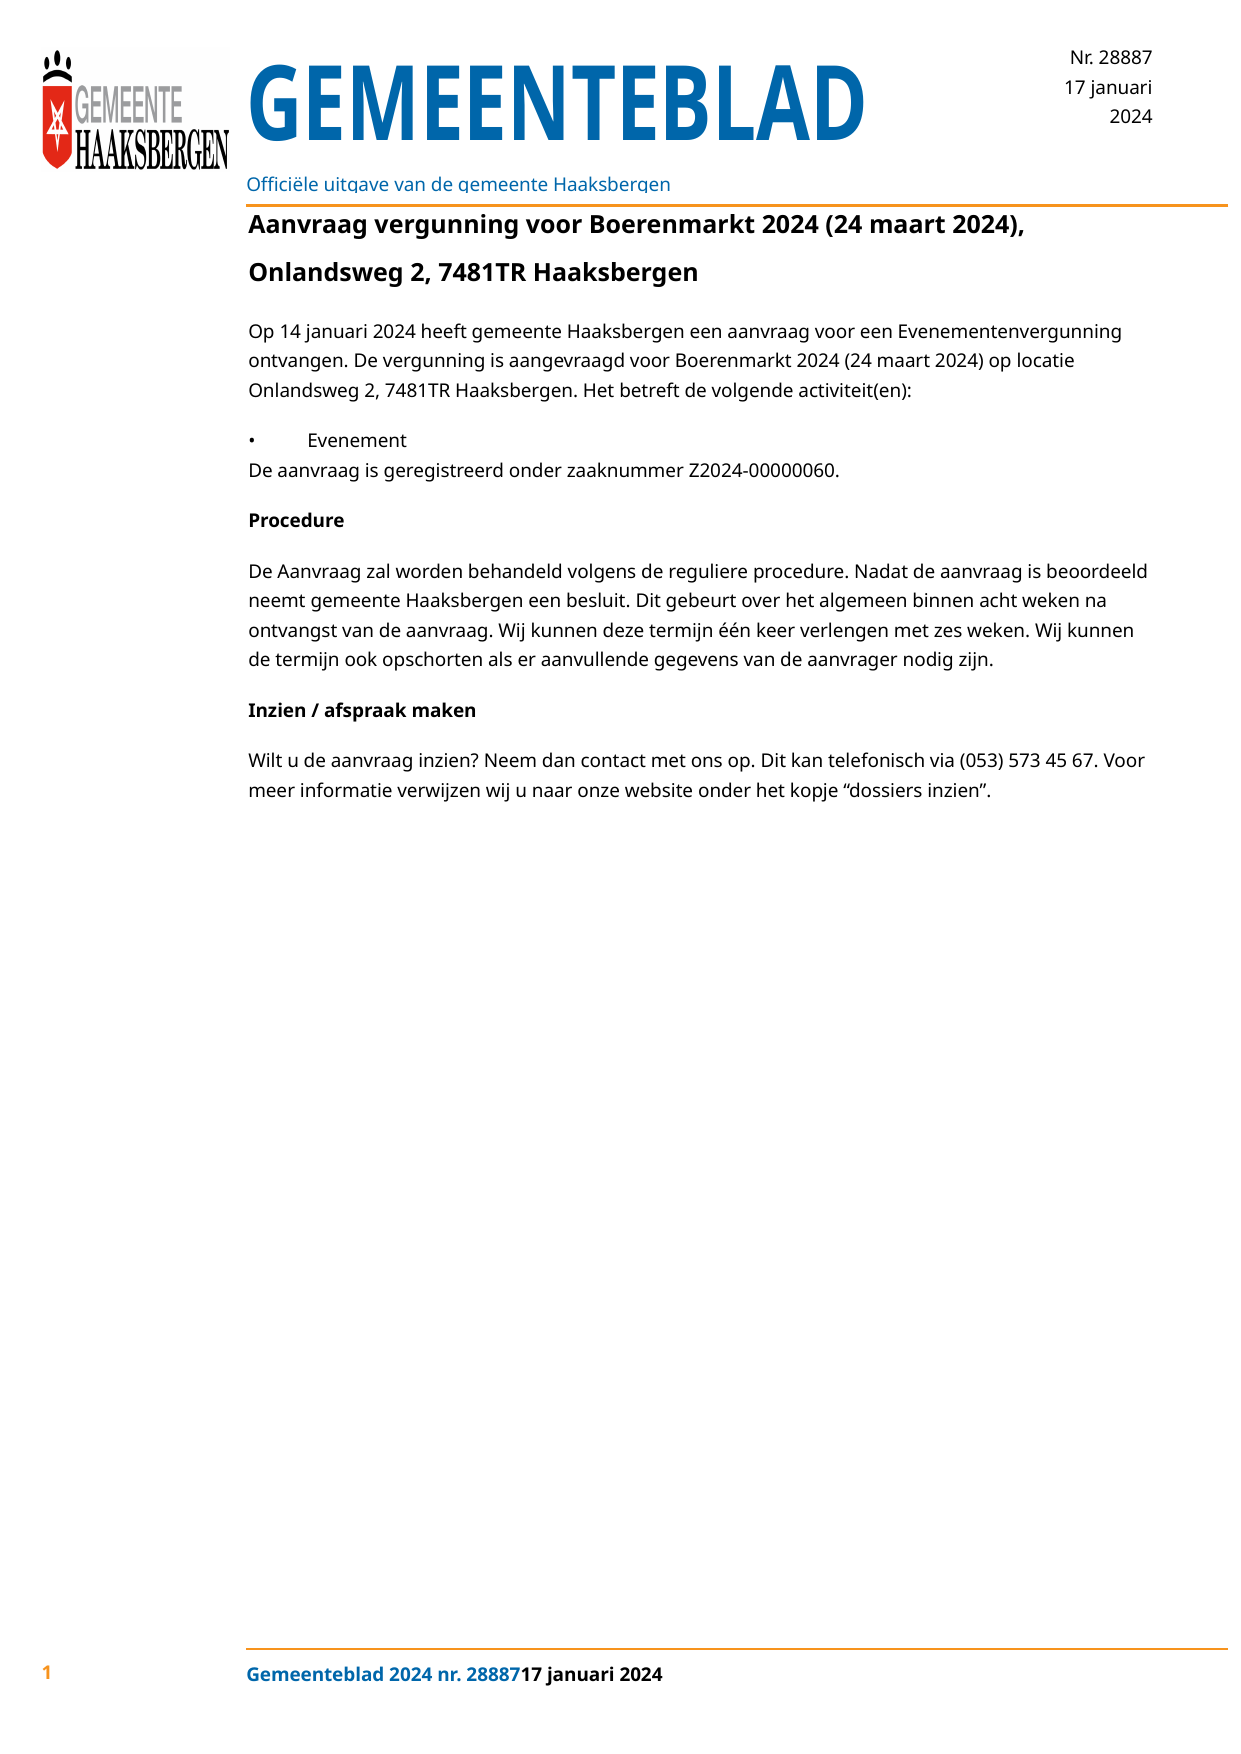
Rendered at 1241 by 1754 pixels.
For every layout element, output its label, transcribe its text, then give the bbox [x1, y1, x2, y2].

list Evenement [248, 427, 1152, 453]
text Op 14 januari 2024 heeft gemeente Haaksbergen een aanvraag voor een Evenementenvergunning ontvangen. De vergunning is aangevraagd voor Boerenmarkt 2024 (24 maart 2024) op locatie Onlandsweg 2, 7481TR Haaksbergen. Het betreft de volgende activiteit(en): [248, 318, 1152, 403]
text De aanvraag is geregistreerd onder zaaknummer Z2024-00000060. [248, 457, 1152, 483]
picture [41, 47, 231, 172]
text Procedure [248, 507, 1152, 533]
text Inzien / afspraak maken [248, 697, 1152, 723]
text Aanvraag vergunning voor Boerenmarkt 2024 (24 maart 2024), Onlandsweg 2, 7481TR Haaksbergen [248, 207, 1152, 288]
text De Aanvraag zal worden behandeld volgens de reguliere procedure. Nadat de aanvraag is beoordeeld neemt gemeente Haaksbergen een besluit. Dit gebeurt over het algemeen binnen acht weken na ontvangst van de aanvraag. Wij kunnen deze termijn één keer verlengen met zes weken. Wij kunnen de termijn ook opschorten als er aanvullende gegevens van de aanvrager nodig zijn. [248, 558, 1152, 672]
text Wilt u de aanvraag inzien? Neem dan contact met ons op. Dit kan telefonisch via (053) 573 45 67. Voor meer informatie verwijzen wij u naar onze website onder het kopje “dossiers inzien”. [248, 747, 1152, 803]
